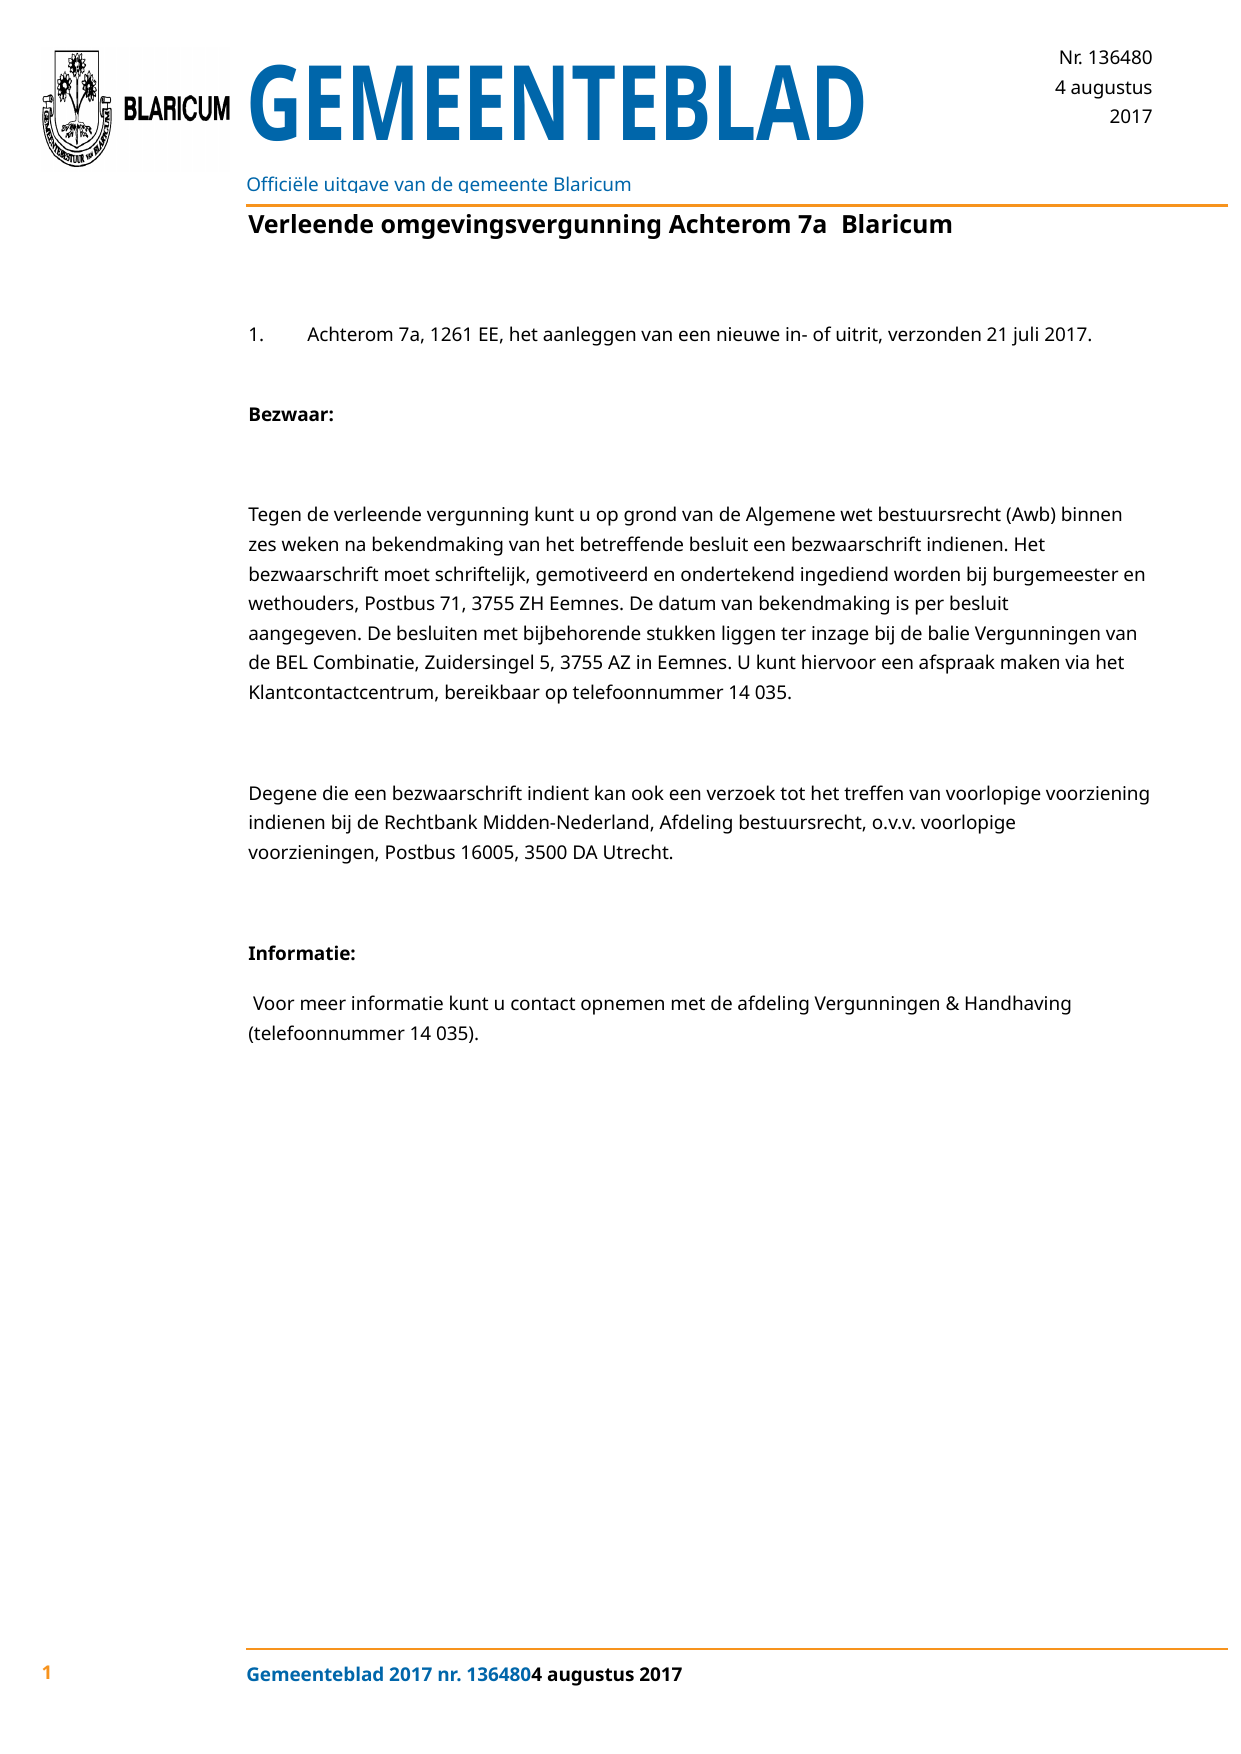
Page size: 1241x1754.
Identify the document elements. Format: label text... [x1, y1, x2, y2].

picture [41, 47, 231, 172]
text Tegen de verleende vergunning kunt u op grond van de Algemene wet bestuursrecht (Awb) binnen zes weken na bekendmaking van het betreffende besluit een bezwaarschrift indienen. Het bezwaarschrift moet schriftelijk, gemotiveerd en ondertekend ingediend worden bij burgemeester en wethouders, Postbus 71, 3755 ZH Eemnes. De datum van bekendmaking is per besluit aangegeven. De besluiten met bijbehorende stukken liggen ter inzage bij de balie Vergunningen van de BEL Combinatie, Zuidersingel 5, 3755 AZ in Eemnes. U kunt hiervoor een afspraak maken via het Klantcontactcentrum, bereikbaar op telefoonnummer 14 035. [248, 502, 1152, 705]
text Voor meer informatie kunt u contact opnemen met de afdeling Vergunningen & Handhaving (telefoonnummer 14 035). [248, 990, 1152, 1046]
list Achterom 7a, 1261 EE, het aanleggen van een nieuwe in- of uitrit, verzonden 21 juli 2017. [248, 321, 1152, 346]
text Verleende omgevingsvergunning Achterom 7a Blaricum [248, 207, 1152, 241]
text Degene die een bezwaarschrift indient kan ook een verzoek tot het treffen van voorlopige voorziening indienen bij de Rechtbank Midden-Nederland, Afdeling bestuursrecht, o.v.v. voorlopige voorzieningen, Postbus 16005, 3500 DA Utrecht. [248, 780, 1152, 865]
text Bezwaar: [248, 401, 1152, 426]
text Informatie: [248, 940, 1152, 966]
